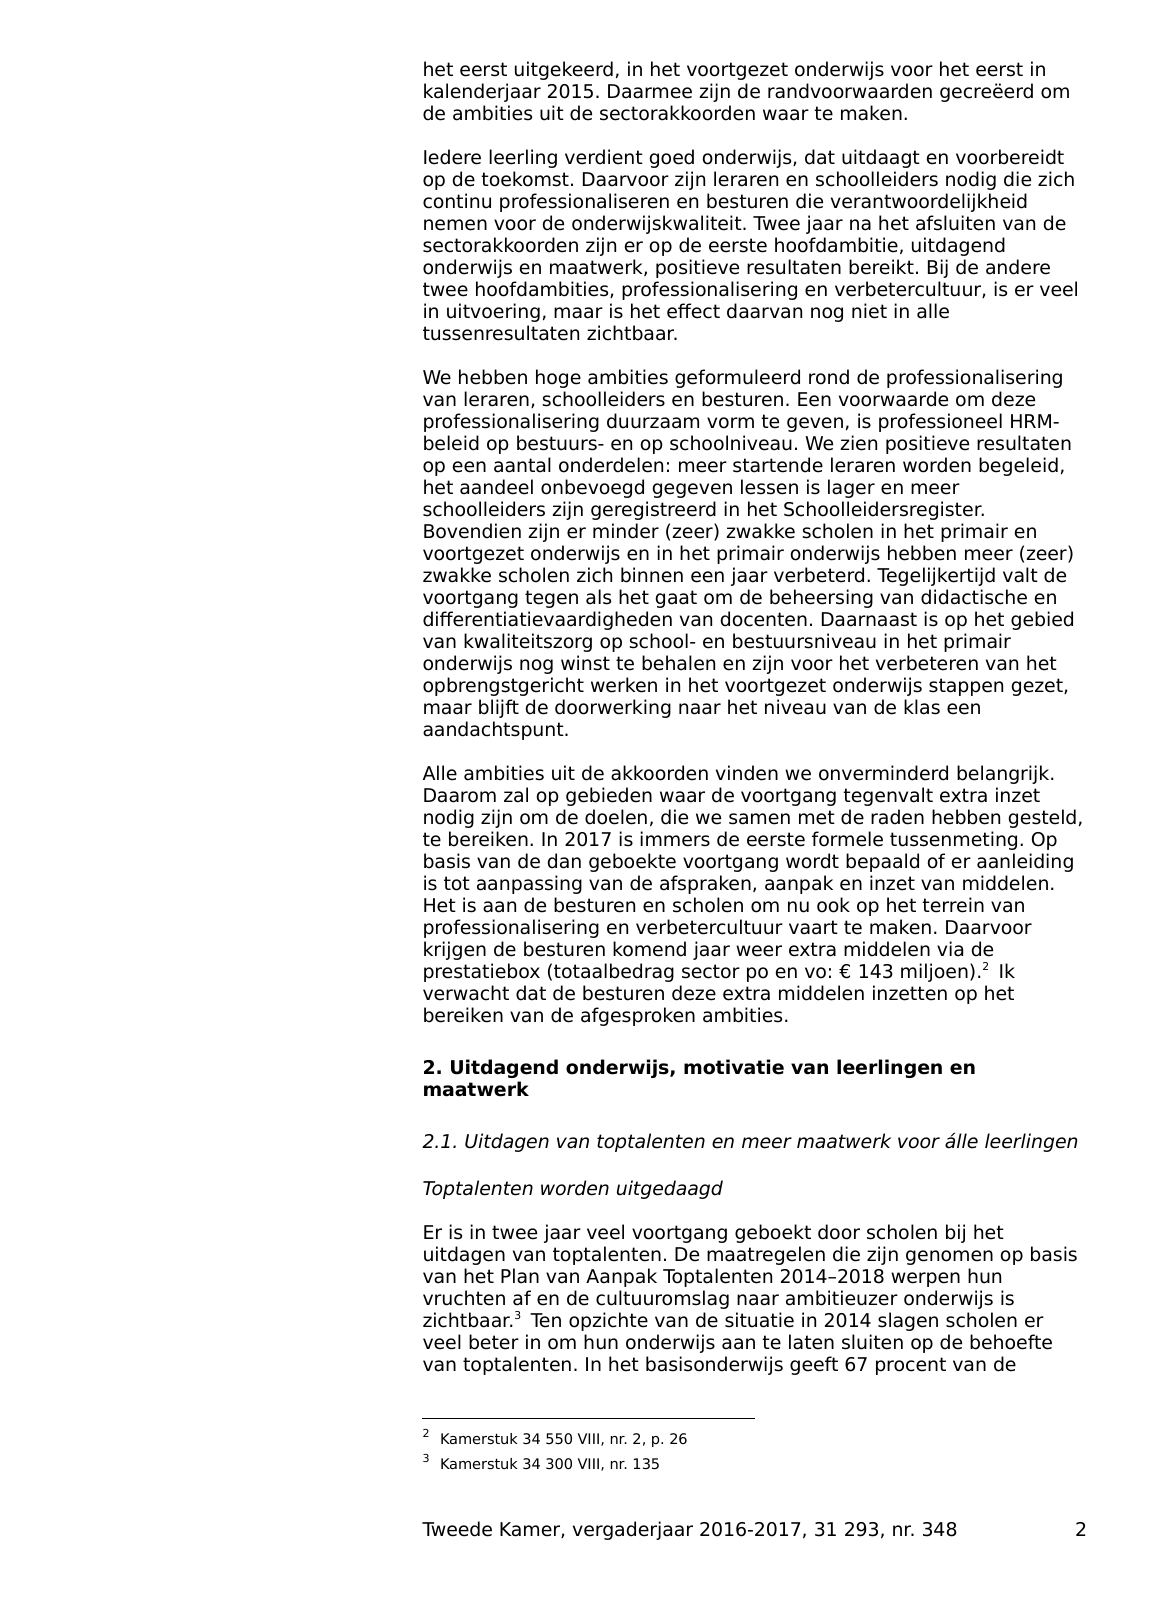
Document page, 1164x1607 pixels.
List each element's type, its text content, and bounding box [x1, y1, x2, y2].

subtitle 2.1. Uitdagen van toptalenten en meer maatwerk voor álle leerlingen [422, 1131, 1087, 1153]
text Er is in twee jaar veel voortgang geboekt door scholen bij het uitdagen van toptalenten. De maatregelen die zijn genomen op basis van het Plan van Aanpak Toptalenten 2014–2018 werpen hun vruchten af en de cultuuromslag naar ambitieuzer onderwijs is zichtbaar. Ten opzichte van de situatie in 2014 slagen scholen er veel beter in om hun onderwijs aan te laten sluiten op de behoefte van toptalenten. In het basisonderwijs geeft 67 procent van de [422, 1222, 1087, 1376]
text het eerst uitgekeerd, in het voortgezet onderwijs voor het eerst in kalenderjaar 2015. Daarmee zijn de randvoorwaarden gecreëerd om de ambities uit de sectorakkoorden waar te maken. [422, 59, 1087, 125]
text Kamerstuk 34 550 VIII, nr. 2, p. 26 [422, 1427, 1087, 1449]
subtitle 2. Uitdagend onderwijs, motivatie van leerlingen en maatwerk [422, 1057, 1087, 1101]
text Alle ambities uit de akkoorden vinden we onverminderd belangrijk. Daarom zal op gebieden waar de voortgang tegenvalt extra inzet nodig zijn om de doelen, die we samen met de raden hebben gesteld, te bereiken. In 2017 is immers de eerste formele tussenmeting. Op basis van de dan geboekte voortgang wordt bepaald of er aanleiding is tot aanpassing van de afspraken, aanpak en inzet van middelen. Het is aan de besturen en scholen om nu ook op het terrein van professionalisering en verbetercultuur vaart te maken. Daarvoor krijgen de besturen komend jaar weer extra middelen via de prestatiebox (totaalbedrag sector po en vo: € 143 miljoen). Ik verwacht dat de besturen deze extra middelen inzetten op het bereiken van de afgesproken ambities. [422, 763, 1087, 1027]
text Iedere leerling verdient goed onderwijs, dat uitdaagt en voorbereidt op de toekomst. Daarvoor zijn leraren en schoolleiders nodig die zich continu professionaliseren en besturen die verantwoordelijkheid nemen voor de onderwijskwaliteit. Twee jaar na het afsluiten van de sectorakkoorden zijn er op de eerste hoofdambitie, uitdagend onderwijs en maatwerk, positieve resultaten bereikt. Bij de andere twee hoofdambities, professionalisering en verbetercultuur, is er veel in uitvoering, maar is het effect daarvan nog niet in alle tussenresultaten zichtbaar. [422, 147, 1087, 345]
subtitle Toptalenten worden uitgedaagd [422, 1178, 1087, 1200]
text Kamerstuk 34 300 VIII, nr. 135 [422, 1452, 1087, 1474]
text We hebben hoge ambities geformuleerd rond de professionalisering van leraren, schoolleiders en besturen. Een voorwaarde om deze professionalisering duurzaam vorm te geven, is professioneel HRM-beleid op bestuurs- en op schoolniveau. We zien positieve resultaten op een aantal onderdelen: meer startende leraren worden begeleid, het aandeel onbevoegd gegeven lessen is lager en meer schoolleiders zijn geregistreerd in het Schoolleidersregister. Bovendien zijn er minder (zeer) zwakke scholen in het primair en voortgezet onderwijs en in het primair onderwijs hebben meer (zeer) zwakke scholen zich binnen een jaar verbeterd. Tegelijkertijd valt de voortgang tegen als het gaat om de beheersing van didactische en differentiatievaardigheden van docenten. Daarnaast is op het gebied van kwaliteitszorg op school- en bestuursniveau in het primair onderwijs nog winst te behalen en zijn voor het verbeteren van het opbrengstgericht werken in het voortgezet onderwijs stappen gezet, maar blijft de doorwerking naar het niveau van de klas een aandachtspunt. [422, 367, 1087, 741]
